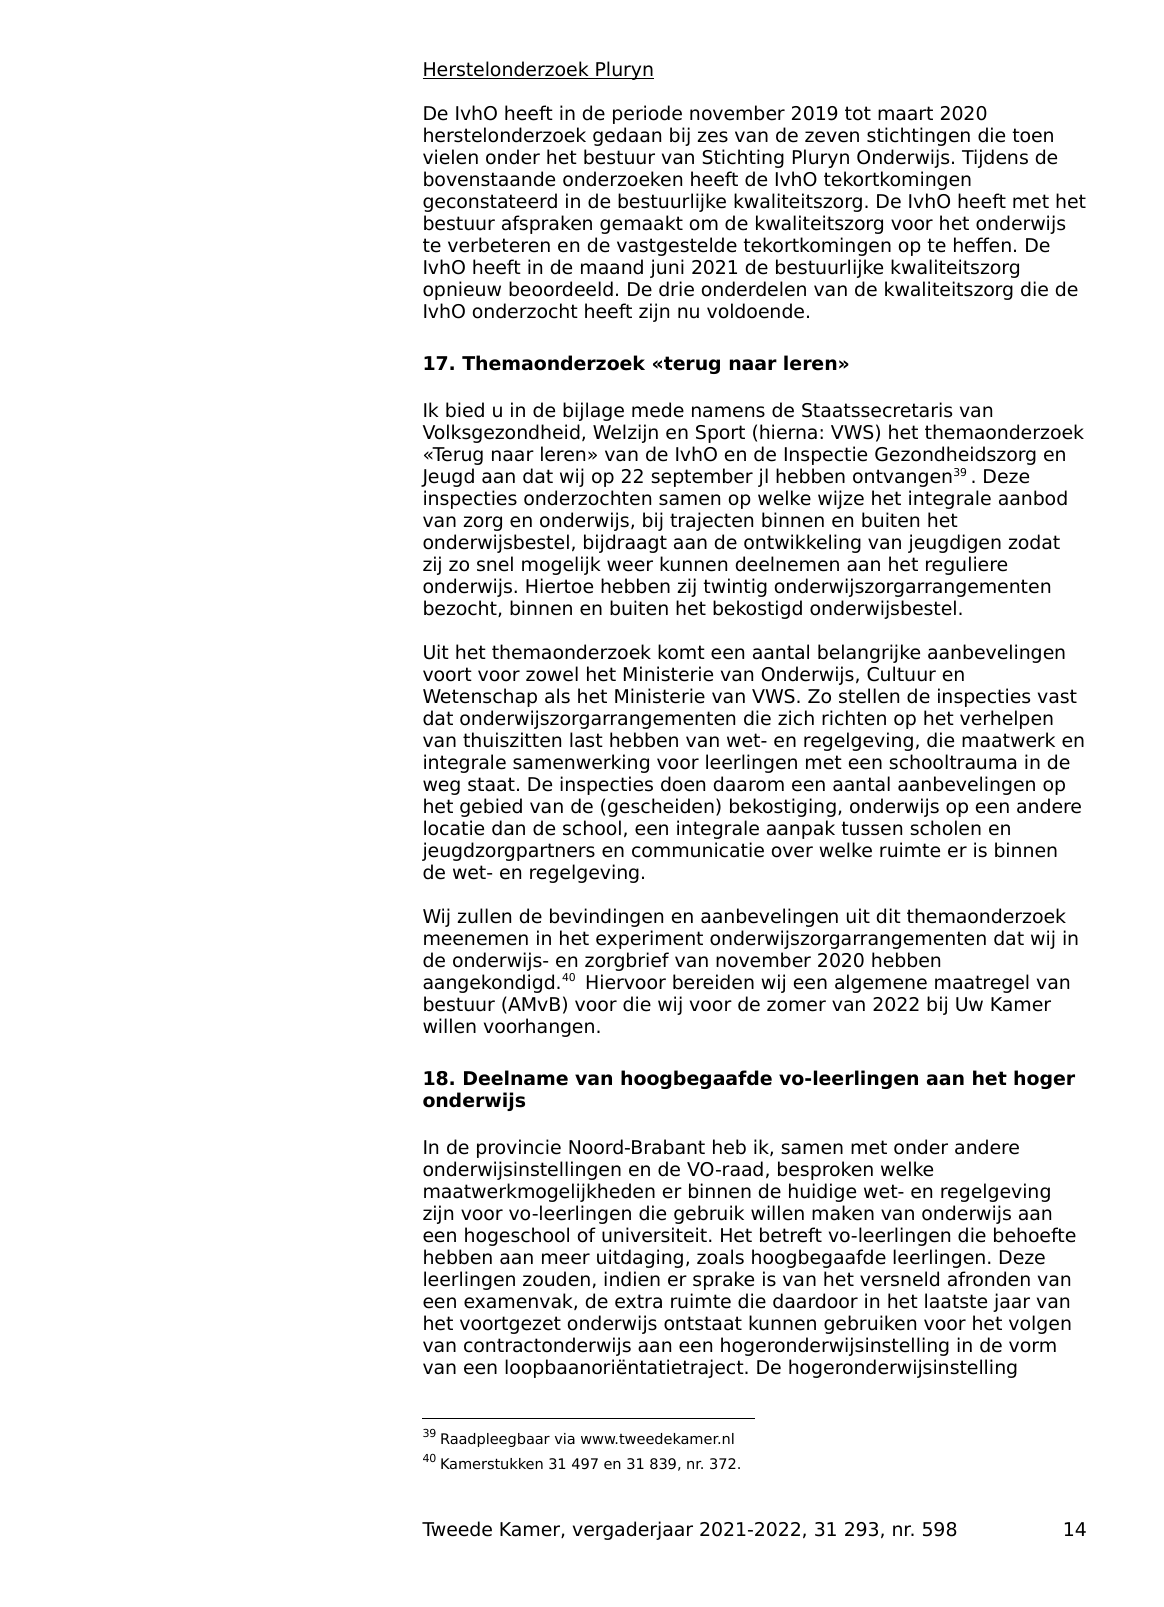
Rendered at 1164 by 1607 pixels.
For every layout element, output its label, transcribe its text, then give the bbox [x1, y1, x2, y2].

subtitle 18. Deelname van hoogbegaafde vo-leerlingen aan het hoger onderwijs [422, 1068, 1087, 1112]
text Raadpleegbaar via www.tweedekamer.nl [422, 1427, 1087, 1449]
text De IvhO heeft in de periode november 2019 tot maart 2020 herstelonderzoek gedaan bij zes van de zeven stichtingen die toen vielen onder het bestuur van Stichting Pluryn Onderwijs. Tijdens de bovenstaande onderzoeken heeft de IvhO tekortkomingen geconstateerd in de bestuurlijke kwaliteitszorg. De IvhO heeft met het bestuur afspraken gemaakt om de kwaliteitszorg voor het onderwijs te verbeteren en de vastgestelde tekortkomingen op te heffen. De IvhO heeft in de maand juni 2021 de bestuurlijke kwaliteitszorg opnieuw beoordeeld. De drie onderdelen van de kwaliteitszorg die de IvhO onderzocht heeft zijn nu voldoende. [422, 103, 1087, 323]
text Ik bied u in de bijlage mede namens de Staatssecretaris van Volksgezondheid, Welzijn en Sport (hierna: VWS) het themaonderzoek «Terug naar leren» van de IvhO en de Inspectie Gezondheidszorg en Jeugd aan dat wij op 22 september jl hebben ontvangen. Deze inspecties onderzochten samen op welke wijze het integrale aanbod van zorg en onderwijs, bij trajecten binnen en buiten het onderwijsbestel, bijdraagt aan de ontwikkeling van jeugdigen zodat zij zo snel mogelijk weer kunnen deelnemen aan het reguliere onderwijs. Hiertoe hebben zij twintig onderwijszorgarrangementen bezocht, binnen en buiten het bekostigd onderwijsbestel. [422, 400, 1087, 620]
text Kamerstukken 31 497 en 31 839, nr. 372. [422, 1452, 1087, 1474]
text In de provincie Noord-Brabant heb ik, samen met onder andere onderwijsinstellingen en de VO-raad, besproken welke maatwerkmogelijkheden er binnen de huidige wet- en regelgeving zijn voor vo-leerlingen die gebruik willen maken van onderwijs aan een hogeschool of universiteit. Het betreft vo-leerlingen die behoefte hebben aan meer uitdaging, zoals hoogbegaafde leerlingen. Deze leerlingen zouden, indien er sprake is van het versneld afronden van een examenvak, de extra ruimte die daardoor in het laatste jaar van het voortgezet onderwijs ontstaat kunnen gebruiken voor het volgen van contractonderwijs aan een hogeronderwijsinstelling in de vorm van een loopbaanoriëntatietraject. De hogeronderwijsinstelling [422, 1137, 1087, 1378]
text Wij zullen de bevindingen en aanbevelingen uit dit themaonderzoek meenemen in het experiment onderwijszorgarrangementen dat wij in de onderwijs- en zorgbrief van november 2020 hebben aangekondigd. Hiervoor bereiden wij een algemene maatregel van bestuur (AMvB) voor die wij voor de zomer van 2022 bij Uw Kamer willen voorhangen. [422, 906, 1087, 1038]
subtitle 17. Themaonderzoek «terug naar leren» [422, 353, 1087, 375]
subtitle Herstelonderzoek Pluryn [422, 59, 1087, 81]
text Uit het themaonderzoek komt een aantal belangrijke aanbevelingen voort voor zowel het Ministerie van Onderwijs, Cultuur en Wetenschap als het Ministerie van VWS. Zo stellen de inspecties vast dat onderwijszorgarrangementen die zich richten op het verhelpen van thuiszitten last hebben van wet- en regelgeving, die maatwerk en integrale samenwerking voor leerlingen met een schooltrauma in de weg staat. De inspecties doen daarom een aantal aanbevelingen op het gebied van de (gescheiden) bekostiging, onderwijs op een andere locatie dan de school, een integrale aanpak tussen scholen en jeugdzorgpartners en communicatie over welke ruimte er is binnen de wet- en regelgeving. [422, 642, 1087, 884]
